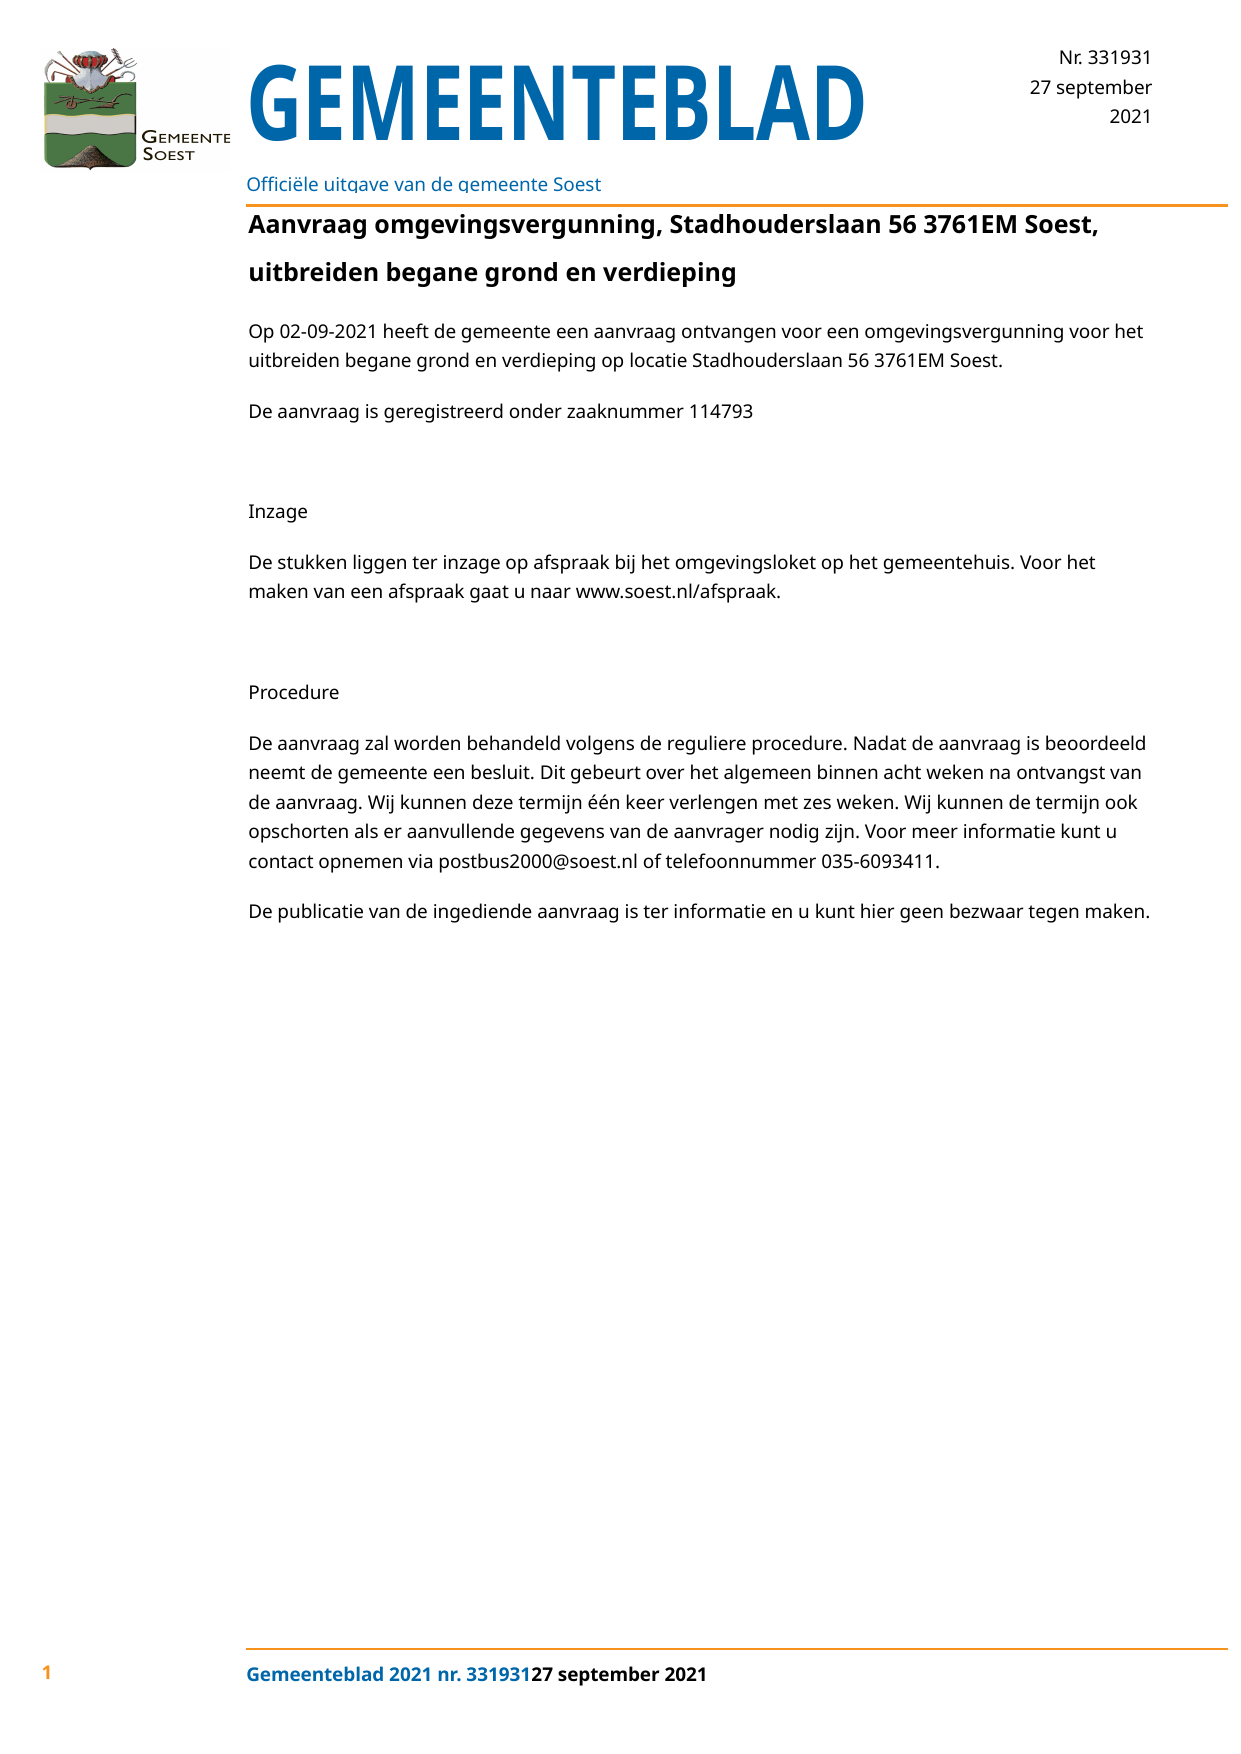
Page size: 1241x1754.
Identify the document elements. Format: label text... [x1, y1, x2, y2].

text De stukken liggen ter inzage op afspraak bij het omgevingsloket op het gemeentehuis. Voor het maken van een afspraak gaat u naar www.soest.nl/afspraak. [248, 549, 1152, 604]
text Procedure [248, 679, 1152, 705]
text Op 02-09-2021 heeft de gemeente een aanvraag ontvangen voor een omgevingsvergunning voor het uitbreiden begane grond en verdieping op locatie Stadhouderslaan 56 3761EM Soest. [248, 318, 1152, 373]
text De aanvraag is geregistreerd onder zaaknummer 114793 [248, 398, 1152, 424]
picture [41, 47, 231, 172]
text Inzage [248, 499, 1152, 524]
text De publicatie van de ingediende aanvraag is ter informatie en u kunt hier geen bezwaar tegen maken. [248, 899, 1152, 924]
text Aanvraag omgevingsvergunning, Stadhouderslaan 56 3761EM Soest, uitbreiden begane grond en verdieping [248, 207, 1152, 288]
text De aanvraag zal worden behandeld volgens de reguliere procedure. Nadat de aanvraag is beoordeeld neemt de gemeente een besluit. Dit gebeurt over het algemeen binnen acht weken na ontvangst van de aanvraag. Wij kunnen deze termijn één keer verlengen met zes weken. Wij kunnen de termijn ook opschorten als er aanvullende gegevens van de aanvrager nodig zijn. Voor meer informatie kunt u contact opnemen via postbus2000@soest.nl of telefoonnummer 035-6093411. [248, 730, 1152, 874]
